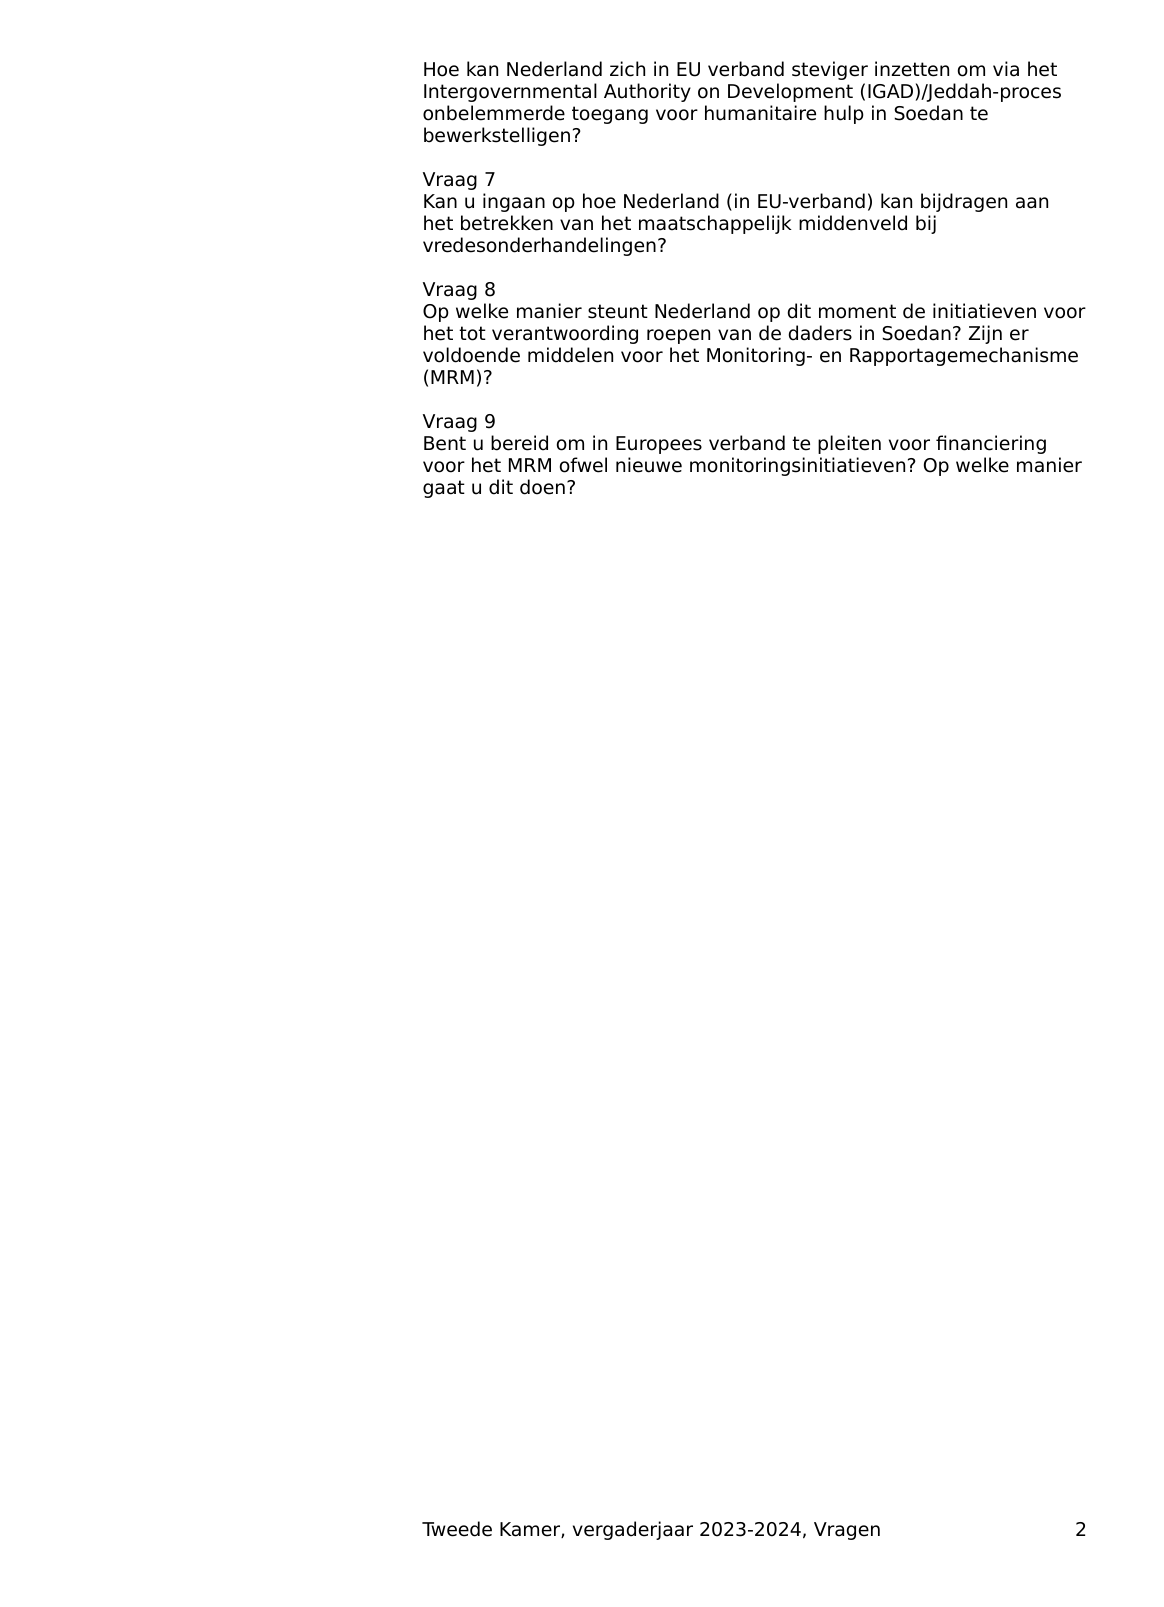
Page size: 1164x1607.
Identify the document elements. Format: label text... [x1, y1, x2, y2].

text Bent u bereid om in Europees verband te pleiten voor financiering voor het MRM ofwel nieuwe monitoringsinitiatieven? Op welke manier gaat u dit doen? [422, 433, 1087, 499]
text Vraag 9 [422, 411, 1087, 433]
text Hoe kan Nederland zich in EU verband steviger inzetten om via het Intergovernmental Authority on Development (IGAD)/Jeddah-proces onbelemmerde toegang voor humanitaire hulp in Soedan te bewerkstelligen? [422, 59, 1087, 147]
text Op welke manier steunt Nederland op dit moment de initiatieven voor het tot verantwoording roepen van de daders in Soedan? Zijn er voldoende middelen voor het Monitoring- en Rapportagemechanisme (MRM)? [422, 301, 1087, 389]
text Vraag 7 [422, 169, 1087, 191]
text Vraag 8 [422, 279, 1087, 301]
text Kan u ingaan op hoe Nederland (in EU-verband) kan bijdragen aan het betrekken van het maatschappelijk middenveld bij vredesonderhandelingen? [422, 191, 1087, 257]
